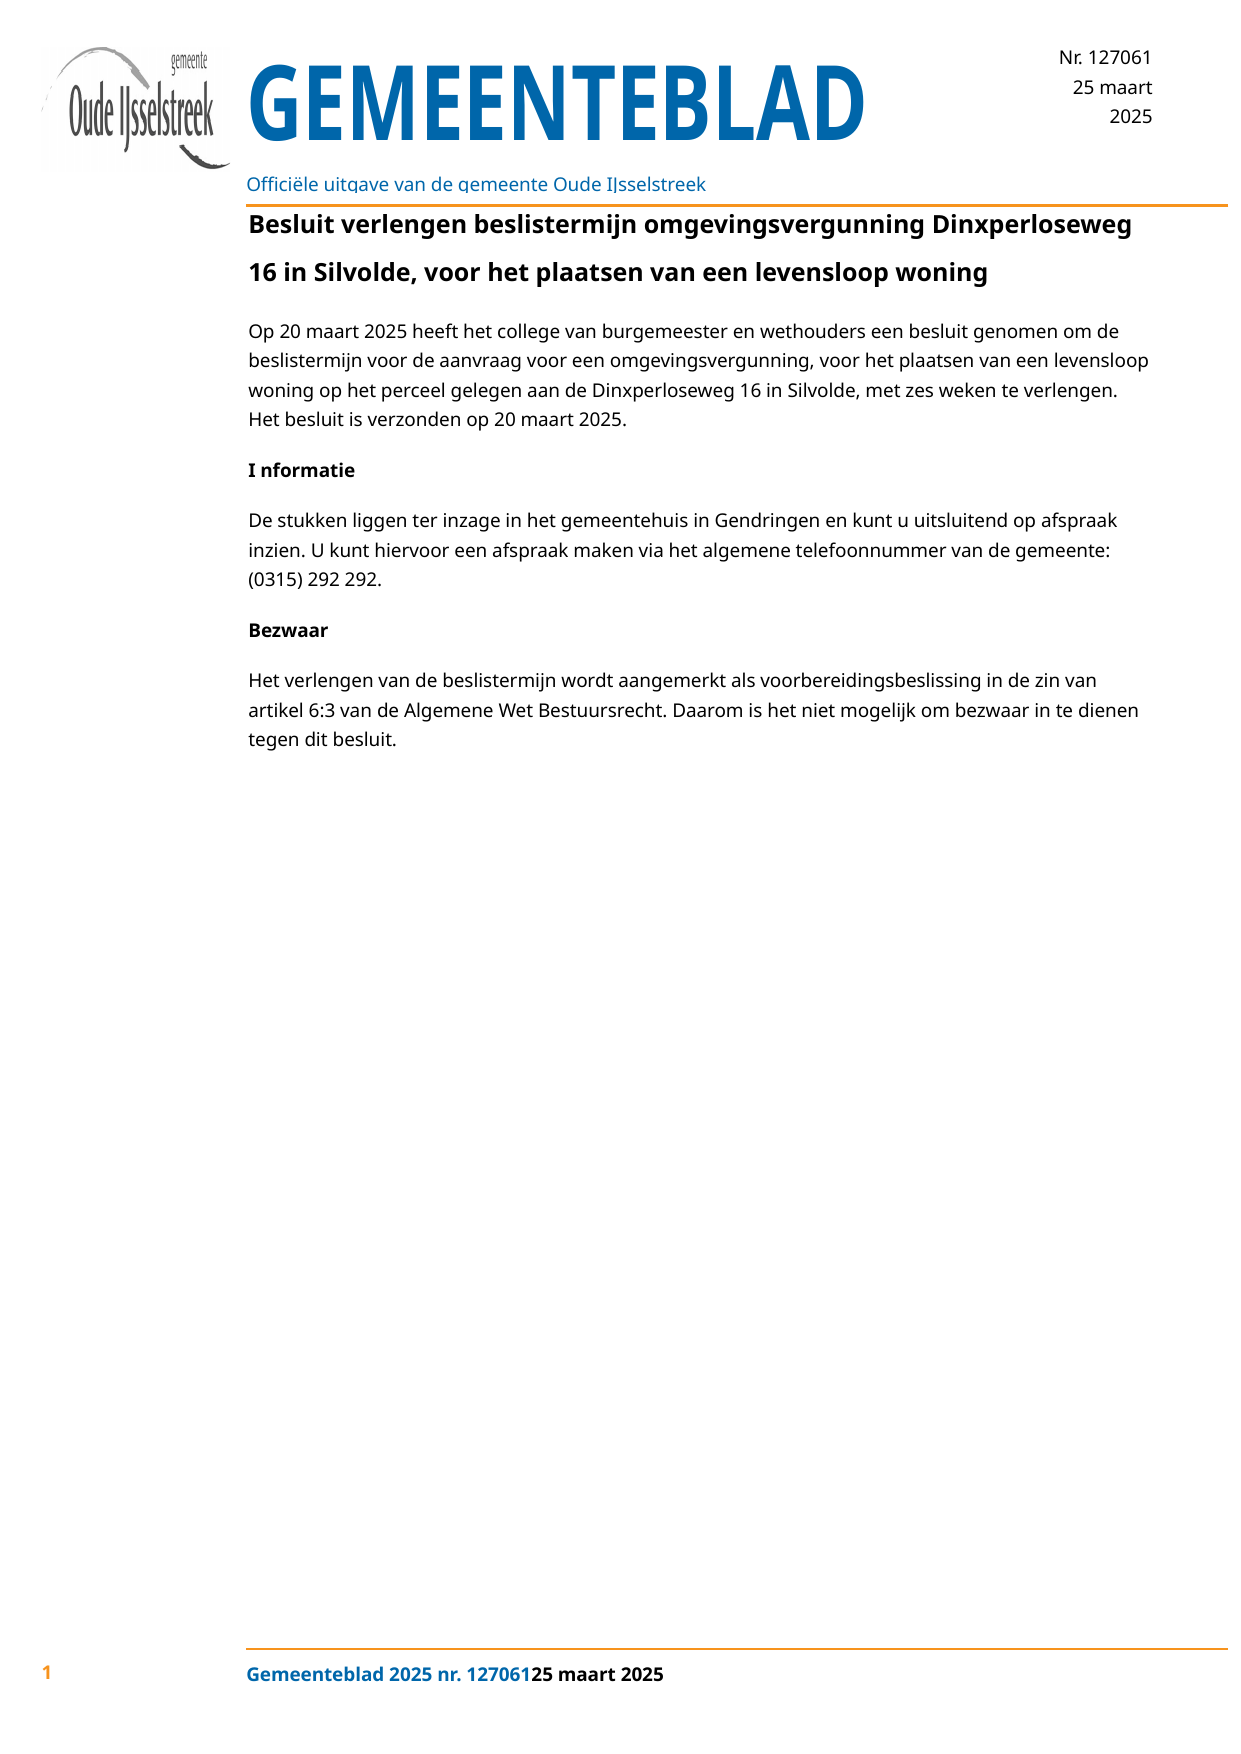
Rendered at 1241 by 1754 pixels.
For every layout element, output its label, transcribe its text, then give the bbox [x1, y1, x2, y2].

text Bezwaar [248, 617, 1152, 643]
text De stukken liggen ter inzage in het gemeentehuis in Gendringen en kunt u uitsluitend op afspraak inzien. U kunt hiervoor een afspraak maken via het algemene telefoonnummer van de gemeente: (0315) 292 292. [248, 507, 1152, 592]
text I nformatie [248, 457, 1152, 483]
text Het verlengen van de beslistermijn wordt aangemerkt als voorbereidingsbeslissing in de zin van artikel 6:3 van de Algemene Wet Bestuursrecht. Daarom is het niet mogelijk om bezwaar in te dienen tegen dit besluit. [248, 667, 1152, 752]
picture [41, 47, 231, 172]
text Op 20 maart 2025 heeft het college van burgemeester en wethouders een besluit genomen om de beslistermijn voor de aanvraag voor een omgevingsvergunning, voor het plaatsen van een levensloop woning op het perceel gelegen aan de Dinxperloseweg 16 in Silvolde, met zes weken te verlengen. Het besluit is verzonden op 20 maart 2025. [248, 318, 1152, 432]
text Besluit verlengen beslistermijn omgevingsvergunning Dinxperloseweg 16 in Silvolde, voor het plaatsen van een levensloop woning [248, 207, 1152, 288]
